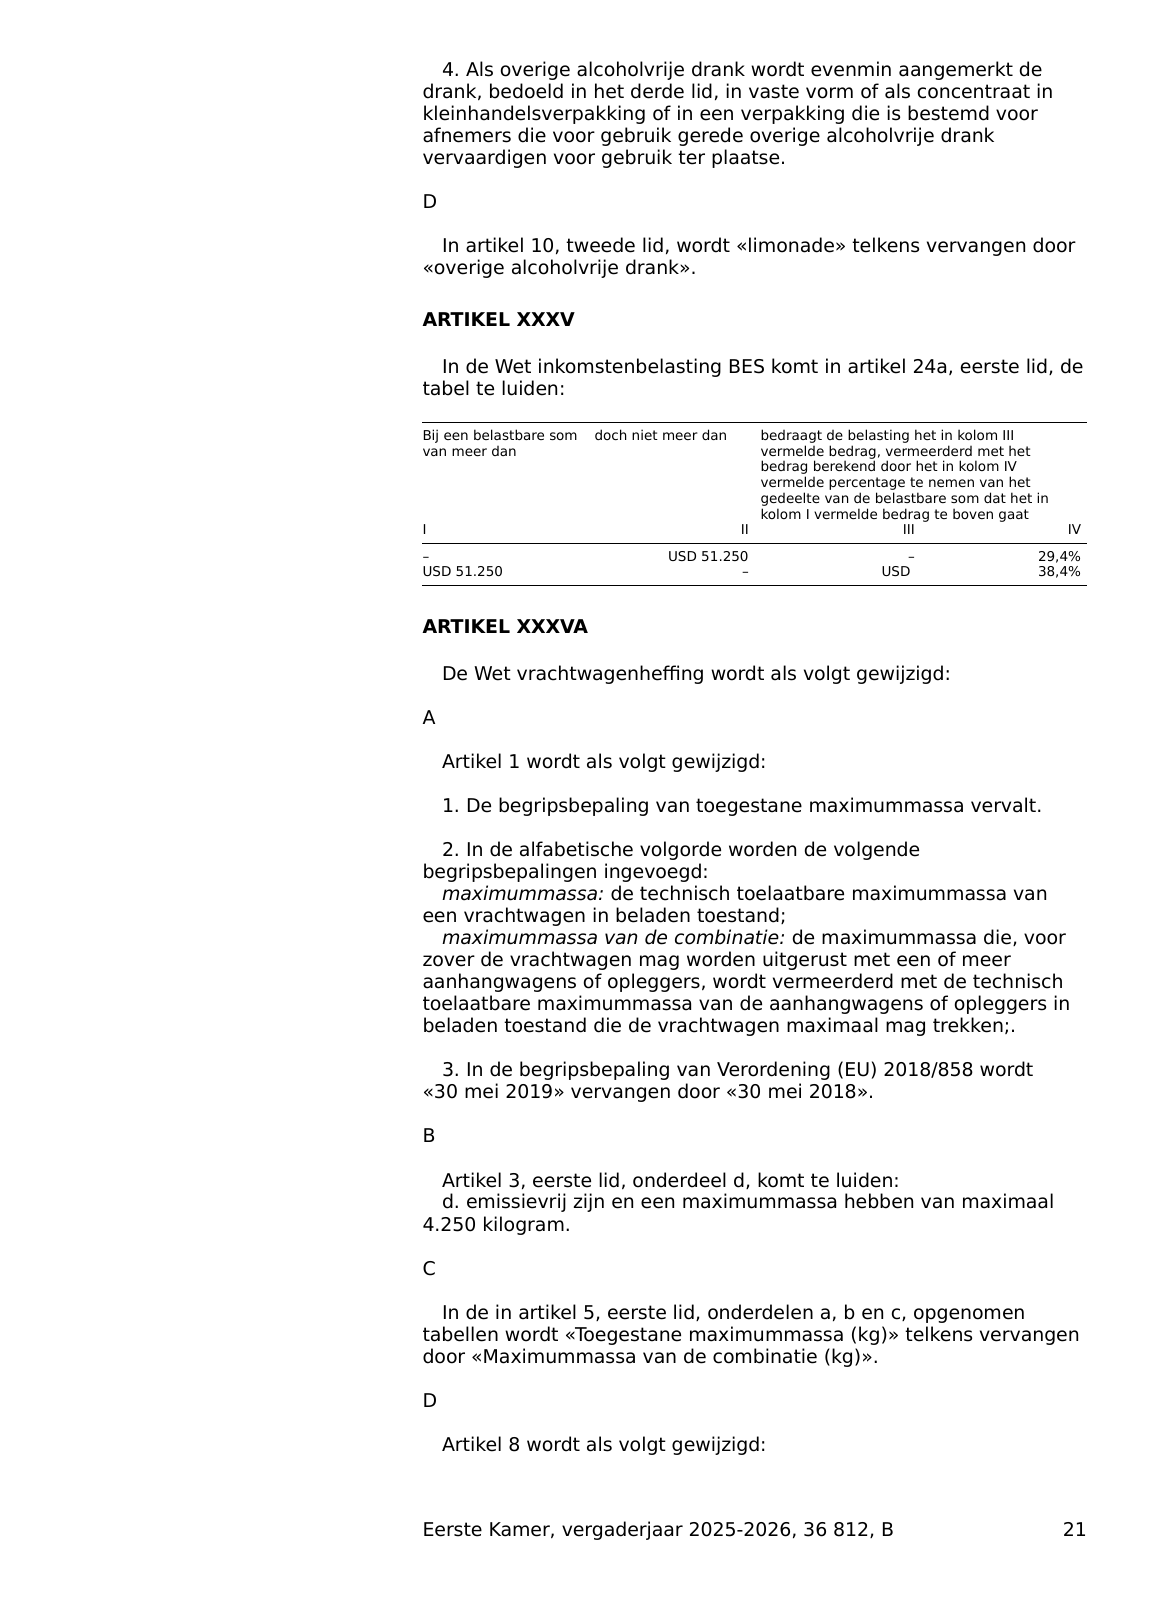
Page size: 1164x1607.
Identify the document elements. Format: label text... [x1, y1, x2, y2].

table_header Bij een belastbare som van meer dan [422, 423, 588, 522]
table_cell 38,4% [921, 564, 1087, 584]
text D [422, 1390, 1087, 1412]
table_header bedraagt de belasting het in kolom III vermelde bedrag, vermeerderd met het bedrag berekend door het in kolom IV vermelde percentage te nemen van het gedeelte van de belastbare som dat het in kolom I vermelde bedrag te boven gaat [754, 423, 1087, 522]
text In de Wet inkomstenbelasting BES komt in artikel 24a, eerste lid, de tabel te luiden: [422, 356, 1087, 400]
table_header doch niet meer dan [588, 423, 754, 522]
text 3. In de begripsbepaling van Verordening (EU) 2018/858 wordt «30 mei 2019» vervangen door «30 mei 2018». [422, 1059, 1087, 1103]
text C [422, 1258, 1087, 1279]
table_cell II [588, 522, 754, 543]
table_cell III [754, 522, 921, 543]
text d. emissievrij zijn en een maximummassa hebben van maximaal 4.250 kilogram. [422, 1191, 1087, 1235]
text D [422, 191, 1087, 213]
text Artikel 1 wordt als volgt gewijzigd: [422, 751, 1087, 773]
table_cell USD [754, 564, 921, 584]
text De Wet vrachtwagenheffing wordt als volgt gewijzigd: [422, 662, 1087, 684]
table_cell – [422, 544, 588, 564]
table_cell I [422, 522, 588, 543]
table_cell IV [921, 522, 1087, 543]
text 4. Als overige alcoholvrije drank wordt evenmin aangemerkt de drank, bedoeld in het derde lid, in vaste vorm of als concentraat in kleinhandelsverpakking of in een verpakking die is bestemd voor afnemers die voor gebruik gerede overige alcoholvrije drank vervaardigen voor gebruik ter plaatse. [422, 59, 1087, 169]
text In de in artikel 5, eerste lid, onderdelen a, b en c, opgenomen tabellen wordt «Toegestane maximummassa (kg)» telkens vervangen door «Maximummassa van de combinatie (kg)». [422, 1302, 1087, 1368]
text Artikel 3, eerste lid, onderdeel d, komt te luiden: [422, 1169, 1087, 1191]
table_cell USD 51.250 [422, 564, 588, 584]
text B [422, 1125, 1087, 1147]
table_cell – [588, 564, 754, 584]
text maximummassa van de combinatie: de maximummassa die, voor zover de vrachtwagen mag worden uitgerust met een of meer aanhangwagens of opleggers, wordt vermeerderd met de technisch toelaatbare maximummassa van de aanhangwagens of opleggers in beladen toestand die de vrachtwagen maximaal mag trekken;. [422, 927, 1087, 1037]
table_cell USD 51.250 [588, 544, 754, 564]
table_cell – [754, 544, 921, 564]
table_cell 29,4% [921, 544, 1087, 564]
subtitle ARTIKEL XXXVA [422, 616, 1087, 637]
text 1. De begripsbepaling van toegestane maximummassa vervalt. [422, 795, 1087, 817]
text Artikel 8 wordt als volgt gewijzigd: [422, 1434, 1087, 1456]
text maximummassa: de technisch toelaatbare maximummassa van een vrachtwagen in beladen toestand; [422, 883, 1087, 927]
text 2. In de alfabetische volgorde worden de volgende begripsbepalingen ingevoegd: [422, 839, 1087, 883]
text In artikel 10, tweede lid, wordt «limonade» telkens vervangen door «overige alcoholvrije drank». [422, 235, 1087, 279]
text A [422, 707, 1087, 729]
subtitle ARTIKEL XXXV [422, 309, 1087, 331]
